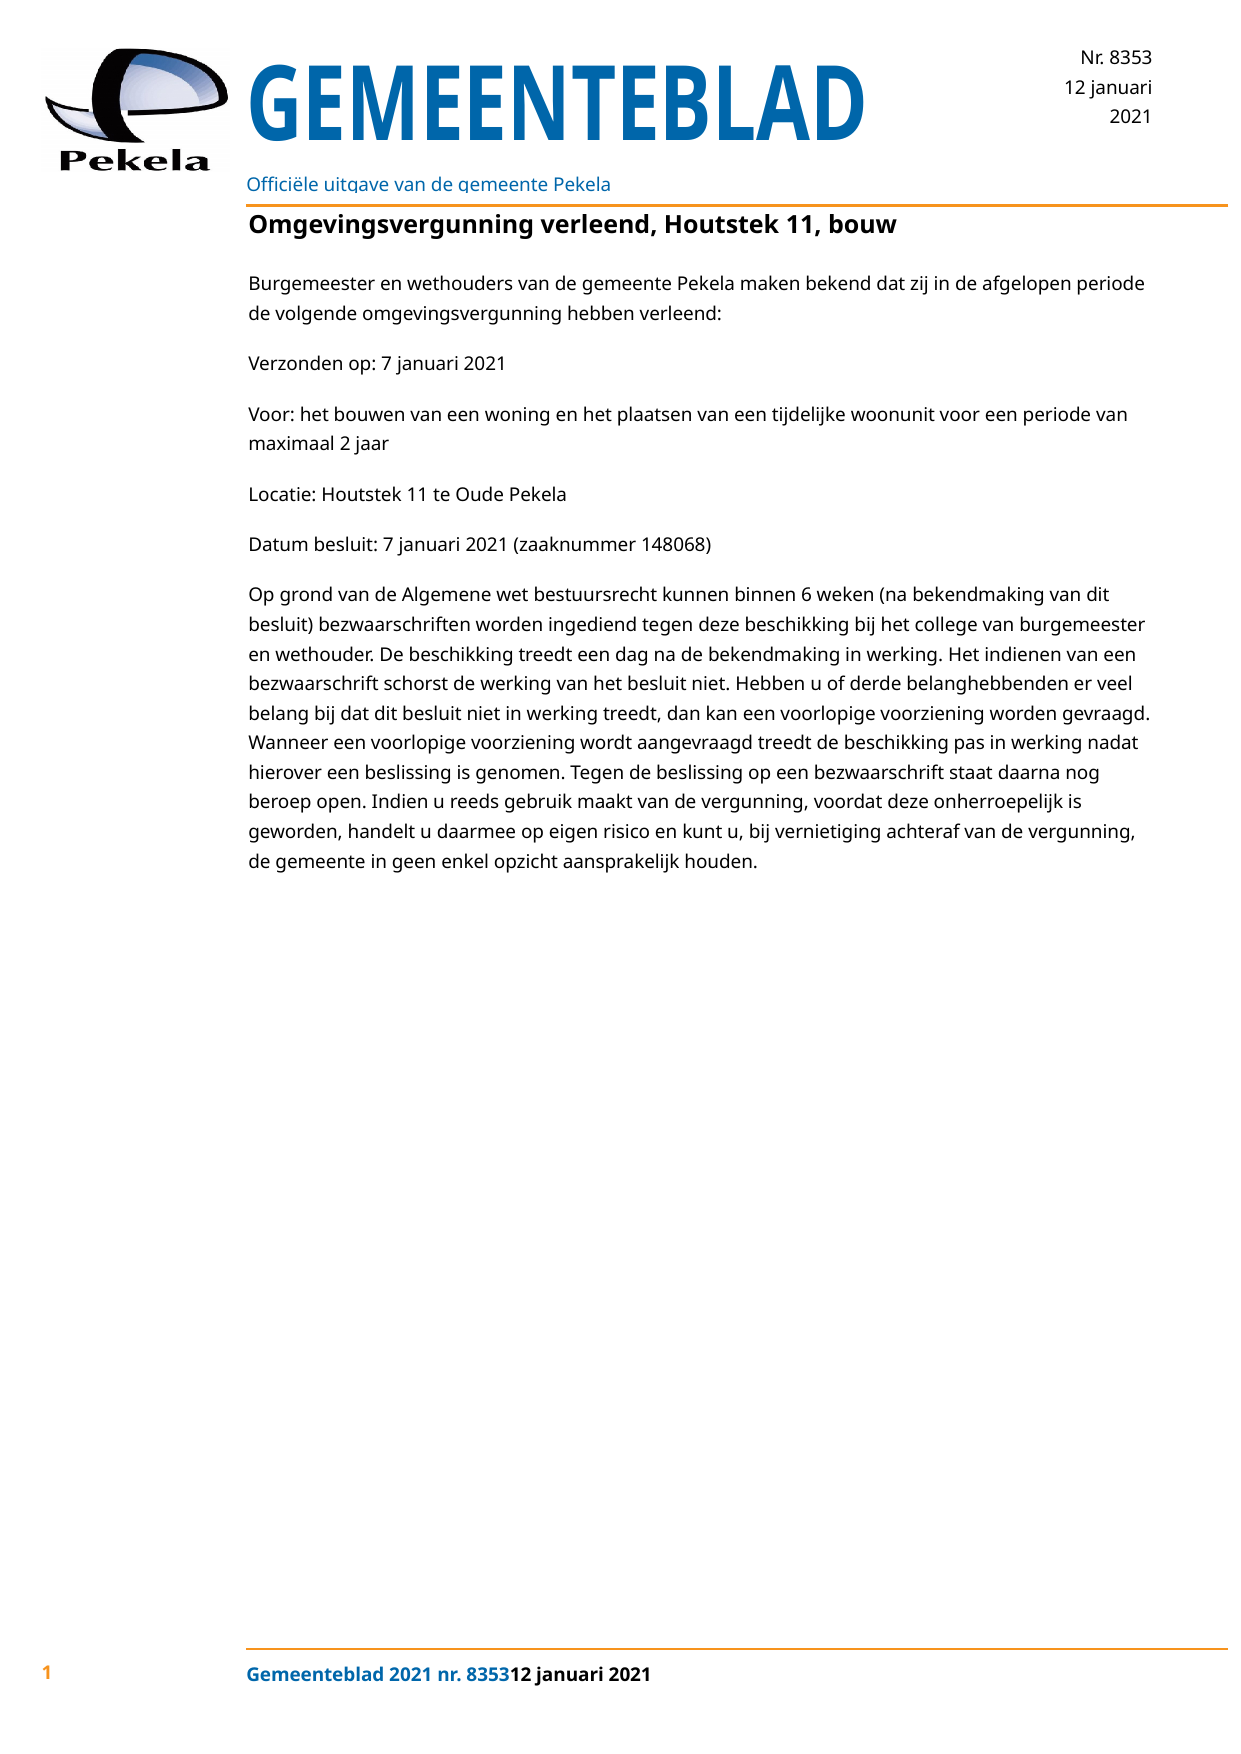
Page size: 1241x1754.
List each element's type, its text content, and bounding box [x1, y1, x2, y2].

text Locatie: Houtstek 11 te Oude Pekela [248, 481, 1152, 506]
text Datum besluit: 7 januari 2021 (zaaknummer 148068) [248, 531, 1152, 557]
text Omgevingsvergunning verleend, Houtstek 11, bouw [248, 207, 1152, 241]
text Burgemeester en wethouders van de gemeente Pekela maken bekend dat zij in de afgelopen periode de volgende omgevingsvergunning hebben verleend: [248, 270, 1152, 326]
text Op grond van de Algemene wet bestuursrecht kunnen binnen 6 weken (na bekendmaking van dit besluit) bezwaarschriften worden ingediend tegen deze beschikking bij het college van burgemeester en wethouder. De beschikking treedt een dag na de bekendmaking in werking. Het indienen van een bezwaarschrift schorst de werking van het besluit niet. Hebben u of derde belanghebbenden er veel belang bij dat dit besluit niet in werking treedt, dan kan een voorlopige voorziening worden gevraagd. Wanneer een voorlopige voorziening wordt aangevraagd treedt de beschikking pas in werking nadat hierover een beslissing is genomen. Tegen de beslissing op een bezwaarschrift staat daarna nog beroep open. Indien u reeds gebruik maakt van de vergunning, voordat deze onherroepelijk is geworden, handelt u daarmee op eigen risico en kunt u, bij vernietiging achteraf van de vergunning, de gemeente in geen enkel opzicht aansprakelijk houden. [248, 582, 1152, 873]
picture [41, 47, 231, 172]
text Verzonden op: 7 januari 2021 [248, 350, 1152, 376]
text Voor: het bouwen van een woning en het plaatsen van een tijdelijke woonunit voor een periode van maximaal 2 jaar [248, 401, 1152, 456]
